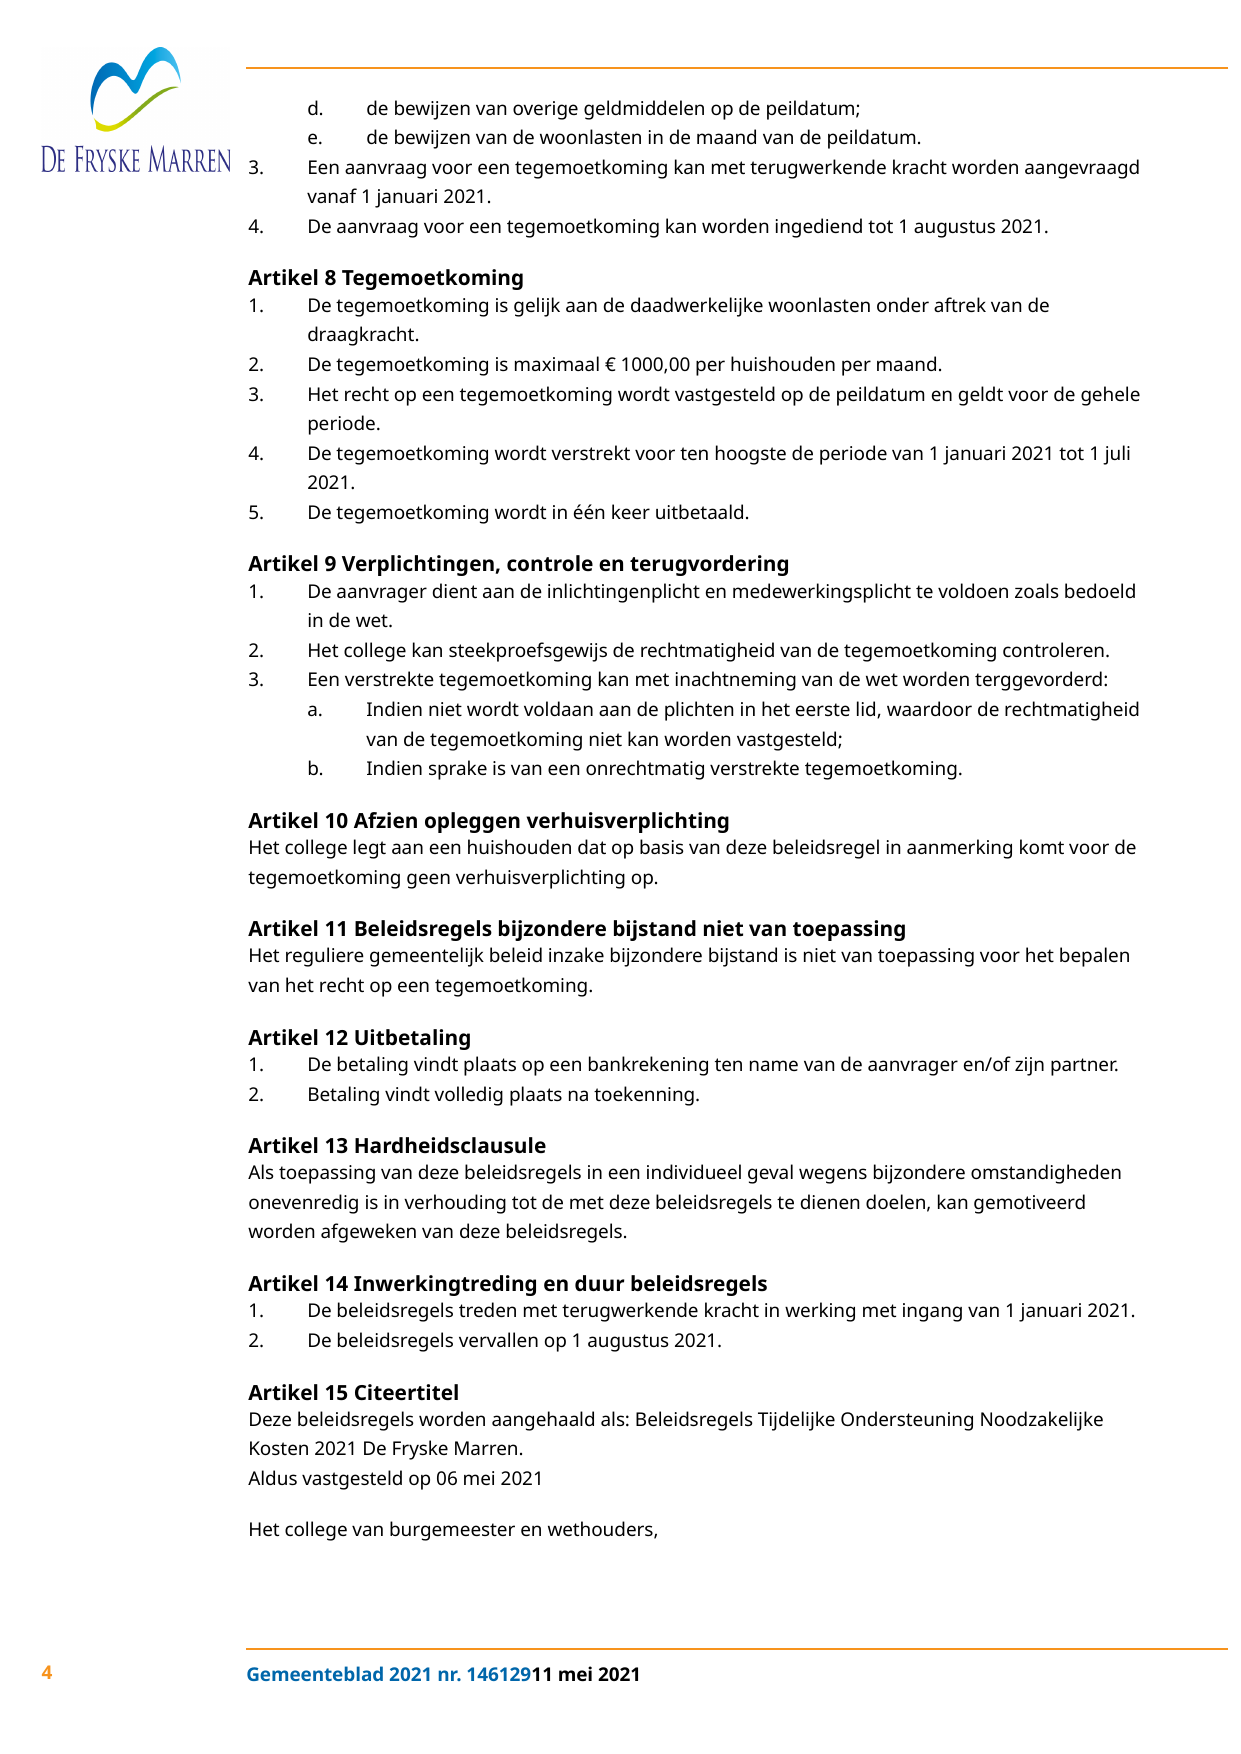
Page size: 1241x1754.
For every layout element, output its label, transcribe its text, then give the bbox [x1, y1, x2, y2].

text Deze beleidsregels worden aangehaald als: Beleidsregels Tijdelijke Ondersteuning Noodzakelijke Kosten 2021 De Fryske Marren. [248, 1406, 1152, 1461]
list Indien niet wordt voldaan aan de plichten in het eerste lid, waardoor de rechtmatigheid van de tegemoetkoming niet kan worden vastgesteld; [307, 696, 1152, 752]
text Als toepassing van deze beleidsregels in een individueel geval wegens bijzondere omstandigheden onevenredig is in verhouding tot de met deze beleidsregels te dienen doelen, kan gemotiveerd worden afgeweken van deze beleidsregels. [248, 1159, 1152, 1244]
list de bewijzen van overige geldmiddelen op de peildatum; [307, 95, 1152, 121]
list De beleidsregels treden met terugwerkende kracht in werking met ingang van 1 januari 2021. [248, 1298, 1152, 1323]
text Artikel 11 Beleidsregels bijzondere bijstand niet van toepassing [248, 914, 1152, 943]
list de bewijzen van de woonlasten in de maand van de peildatum. [307, 124, 1152, 150]
text Het college van burgemeester en wethouders, [248, 1517, 1152, 1542]
list Een verstrekte tegemoetkoming kan met inachtneming van de wet worden terggevorderd: [248, 667, 1152, 692]
list De tegemoetkoming wordt verstrekt voor ten hoogste de periode van 1 januari 2021 tot 1 juli 2021. [248, 440, 1152, 495]
text Artikel 10 Afzien opleggen verhuisverplichting [248, 806, 1152, 834]
list De aanvraag voor een tegemoetkoming kan worden ingediend tot 1 augustus 2021. [248, 213, 1152, 239]
list De aanvrager dient aan de inlichtingenplicht en medewerkingsplicht te voldoen zoals bedoeld in de wet. [248, 578, 1152, 633]
text Het college legt aan een huishouden dat op basis van deze beleidsregel in aanmerking komt voor de tegemoetkoming geen verhuisverplichting op. [248, 834, 1152, 889]
text Artikel 14 Inwerkingtreding en duur beleidsregels [248, 1269, 1152, 1298]
list De tegemoetkoming is gelijk aan de daadwerkelijke woonlasten onder aftrek van de draagkracht. [248, 292, 1152, 347]
text Artikel 9 Verplichtingen, controle en terugvordering [248, 549, 1152, 578]
text Artikel 8 Tegemoetkoming [248, 263, 1152, 292]
list De beleidsregels vervallen op 1 augustus 2021. [248, 1327, 1152, 1353]
list Betaling vindt volledig plaats na toekenning. [248, 1081, 1152, 1106]
list De tegemoetkoming wordt in één keer uitbetaald. [248, 499, 1152, 525]
text Aldus vastgesteld op 06 mei 2021 [248, 1465, 1152, 1491]
list Indien sprake is van een onrechtmatig verstrekte tegemoetkoming. [307, 755, 1152, 781]
picture [41, 47, 231, 172]
list Een aanvraag voor een tegemoetkoming kan met terugwerkende kracht worden aangevraagd vanaf 1 januari 2021. [248, 154, 1152, 209]
list De tegemoetkoming is maximaal € 1000,00 per huishouden per maand. [248, 351, 1152, 377]
text Artikel 13 Hardheidsclausule [248, 1131, 1152, 1159]
list De betaling vindt plaats op een bankrekening ten name van de aanvrager en/of zijn partner. [248, 1051, 1152, 1077]
text Artikel 15 Citeertitel [248, 1378, 1152, 1406]
list Het recht op een tegemoetkoming wordt vastgesteld op de peildatum en geldt voor de gehele periode. [248, 381, 1152, 436]
text Het reguliere gemeentelijk beleid inzake bijzondere bijstand is niet van toepassing voor het bepalen van het recht op een tegemoetkoming. [248, 943, 1152, 998]
text Artikel 12 Uitbetaling [248, 1023, 1152, 1051]
list Het college kan steekproefsgewijs de rechtmatigheid van de tegemoetkoming controleren. [248, 637, 1152, 663]
